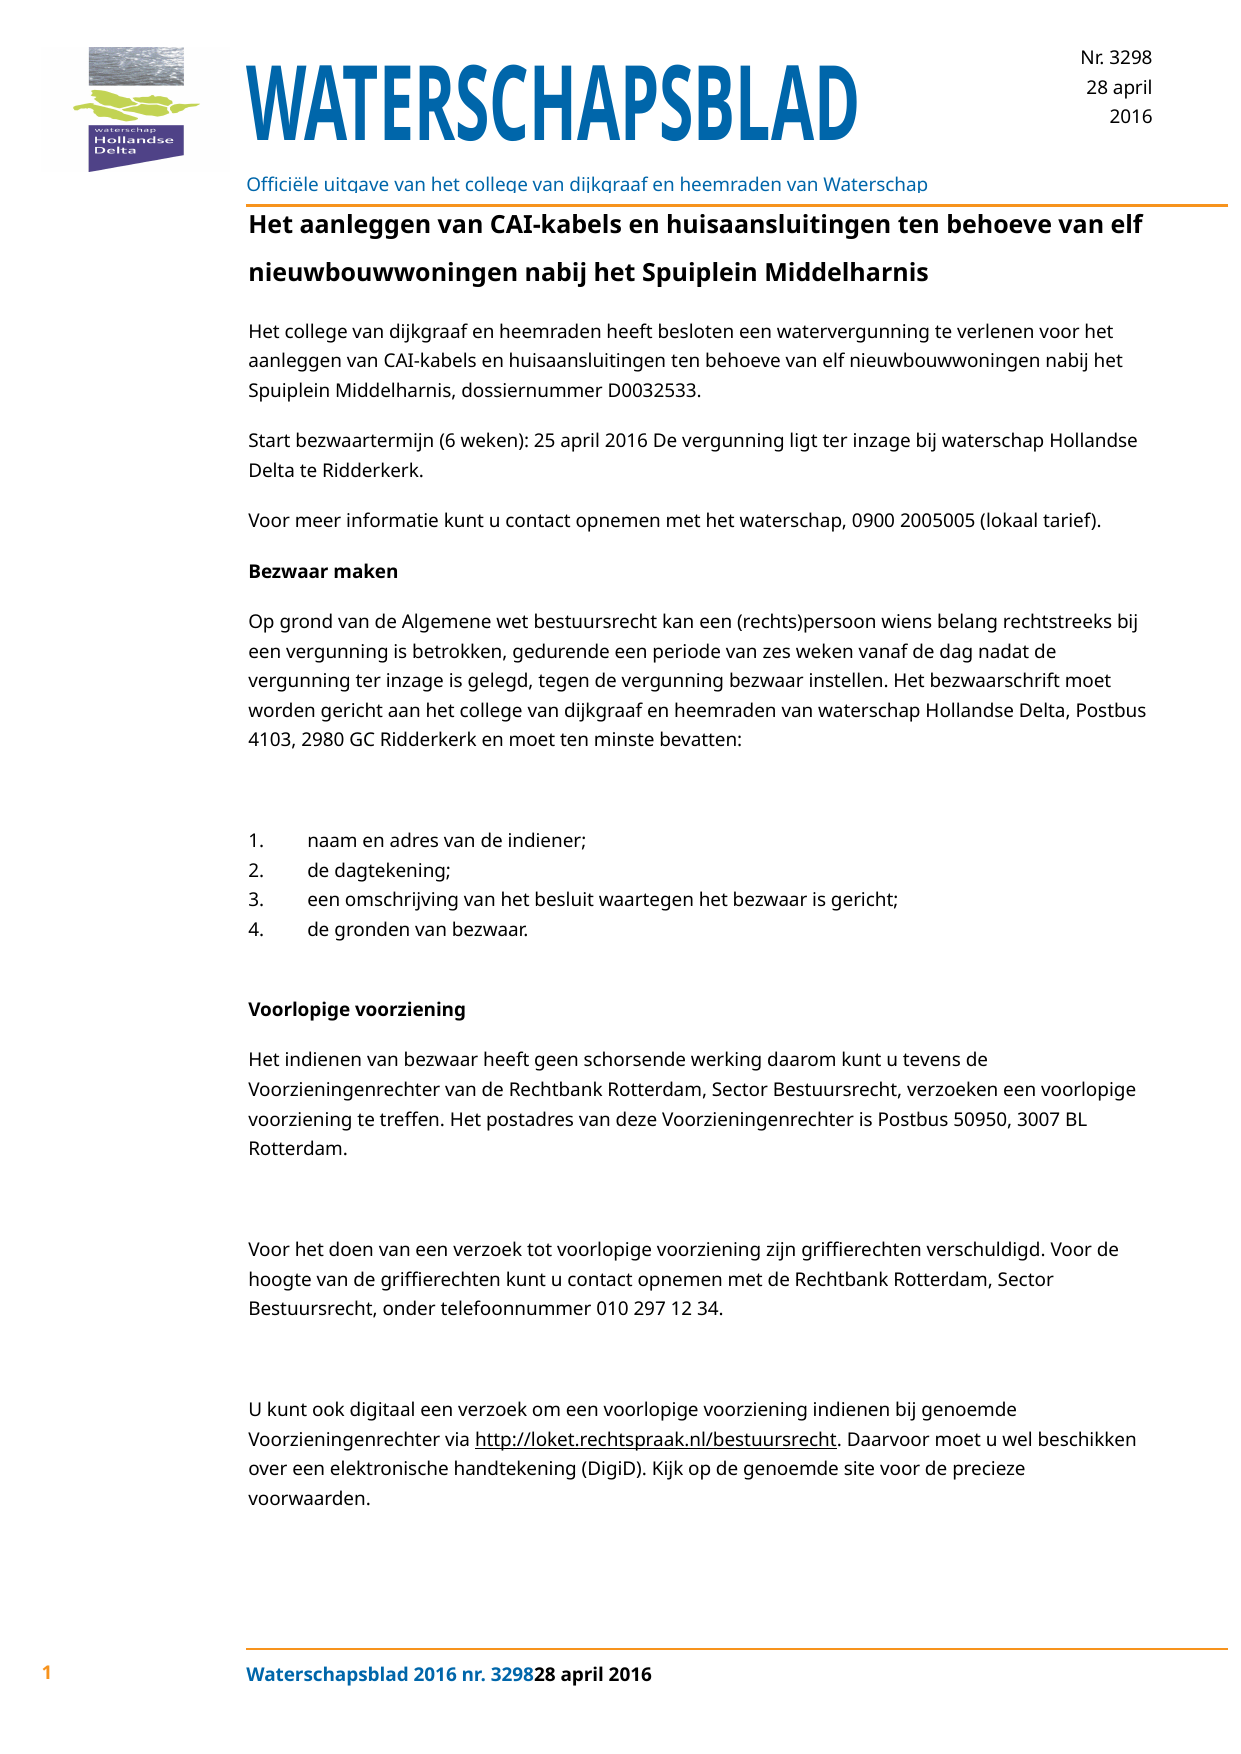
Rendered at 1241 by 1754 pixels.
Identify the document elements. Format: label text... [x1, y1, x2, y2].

text Voor meer informatie kunt u contact opnemen met het waterschap, 0900 2005005 (lokaal tarief). [248, 507, 1152, 533]
text Op grond van de Algemene wet bestuursrecht kan een (rechts)persoon wiens belang rechtstreeks bij een vergunning is betrokken, gedurende een periode van zes weken vanaf de dag nadat de vergunning ter inzage is gelegd, tegen de vergunning bezwaar instellen. Het bezwaarschrift moet worden gericht aan het college van dijkgraaf en heemraden van waterschap Hollandse Delta, Postbus 4103, 2980 GC Ridderkerk en moet ten minste bevatten: [248, 608, 1152, 752]
list de gronden van bezwaar. [248, 916, 1152, 942]
text Start bezwaartermijn (6 weken): 25 april 2016 De vergunning ligt ter inzage bij waterschap Hollandse Delta te Ridderkerk. [248, 427, 1152, 483]
list de dagtekening; [248, 857, 1152, 883]
picture [41, 47, 231, 172]
text Het college van dijkgraaf en heemraden heeft besloten een watervergunning te verlenen voor het aanleggen van CAI-kabels en huisaansluitingen ten behoeve van elf nieuwbouwwoningen nabij het Spuiplein Middelharnis, dossiernummer D0032533. [248, 318, 1152, 403]
text Voor het doen van een verzoek tot voorlopige voorziening zijn griffierechten verschuldigd. Voor de hoogte van de griffierechten kunt u contact opnemen met de Rechtbank Rotterdam, Sector Bestuursrecht, onder telefoonnummer 010 297 12 34. [248, 1236, 1152, 1321]
text Het aanleggen van CAI-kabels en huisaansluitingen ten behoeve van elf nieuwbouwwoningen nabij het Spuiplein Middelharnis [248, 207, 1152, 288]
list een omschrijving van het besluit waartegen het bezwaar is gericht; [248, 887, 1152, 912]
text Het indienen van bezwaar heeft geen schorsende werking daarom kunt u tevens de Voorzieningenrechter van de Rechtbank Rotterdam, Sector Bestuursrecht, verzoeken een voorlopige voorziening te treffen. Het postadres van deze Voorzieningenrechter is Postbus 50950, 3007 BL Rotterdam. [248, 1047, 1152, 1161]
text U kunt ook digitaal een verzoek om een voorlopige voorziening indienen bij genoemde Voorzieningenrechter via http://loket.rechtspraak.nl/bestuursrecht. Daarvoor moet u wel beschikken over een elektronische handtekening (DigiD). Kijk op de genoemde site voor de precieze voorwaarden. [248, 1396, 1152, 1511]
list naam en adres van de indiener; [248, 827, 1152, 853]
text Voorlopige voorziening [248, 996, 1152, 1022]
text Bezwaar maken [248, 558, 1152, 584]
